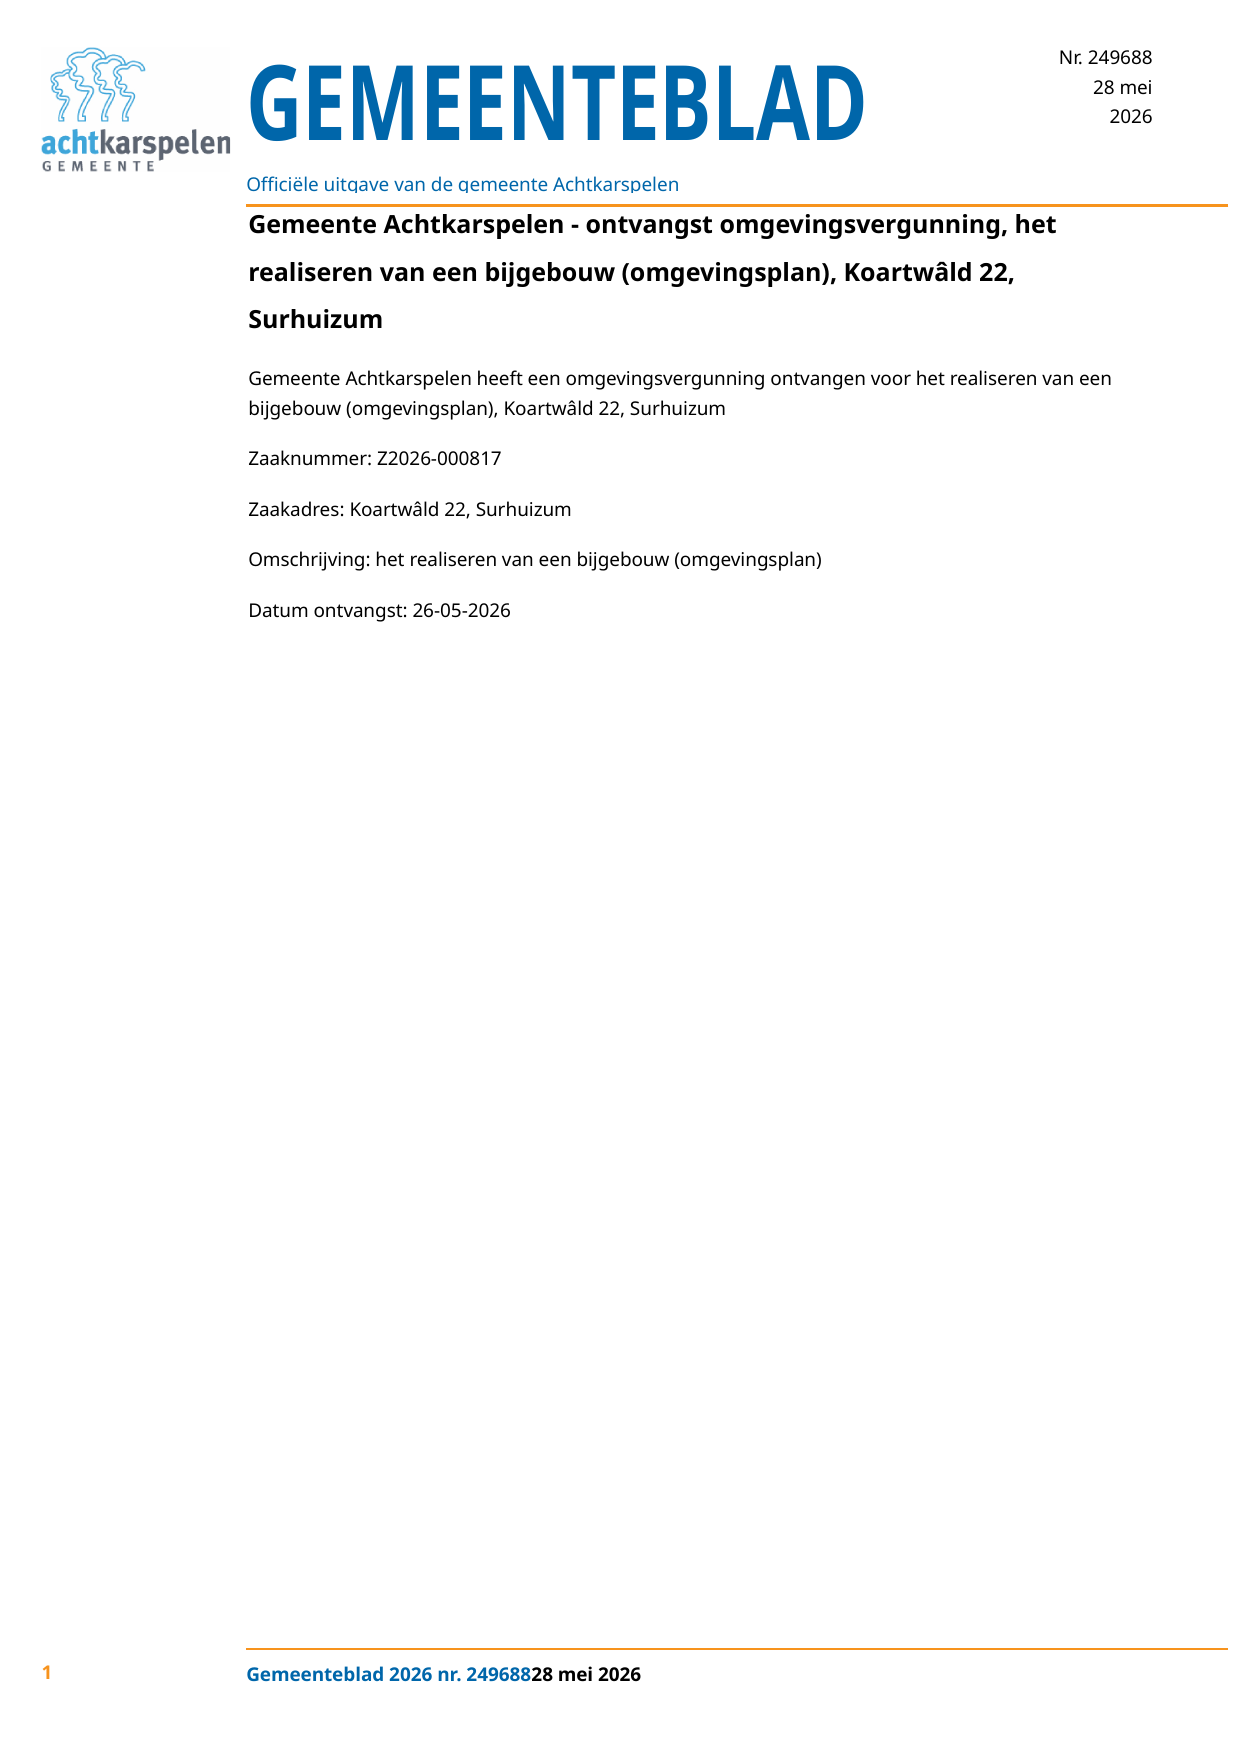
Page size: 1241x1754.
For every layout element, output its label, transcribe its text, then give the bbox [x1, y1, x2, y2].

text Zaaknummer: Z2026-000817 [248, 446, 1152, 471]
text Omschrijving: het realiseren van een bijgebouw (omgevingsplan) [248, 546, 1152, 572]
text Zaakadres: Koartwâld 22, Surhuizum [248, 496, 1152, 522]
text Gemeente Achtkarspelen heeft een omgevingsvergunning ontvangen voor het realiseren van een bijgebouw (omgevingsplan), Koartwâld 22, Surhuizum [248, 366, 1152, 421]
text Datum ontvangst: 26-05-2026 [248, 597, 1152, 622]
text Gemeente Achtkarspelen - ontvangst omgevingsvergunning, het realiseren van een bijgebouw (omgevingsplan), Koartwâld 22, Surhuizum [248, 207, 1152, 336]
picture [41, 47, 231, 172]
